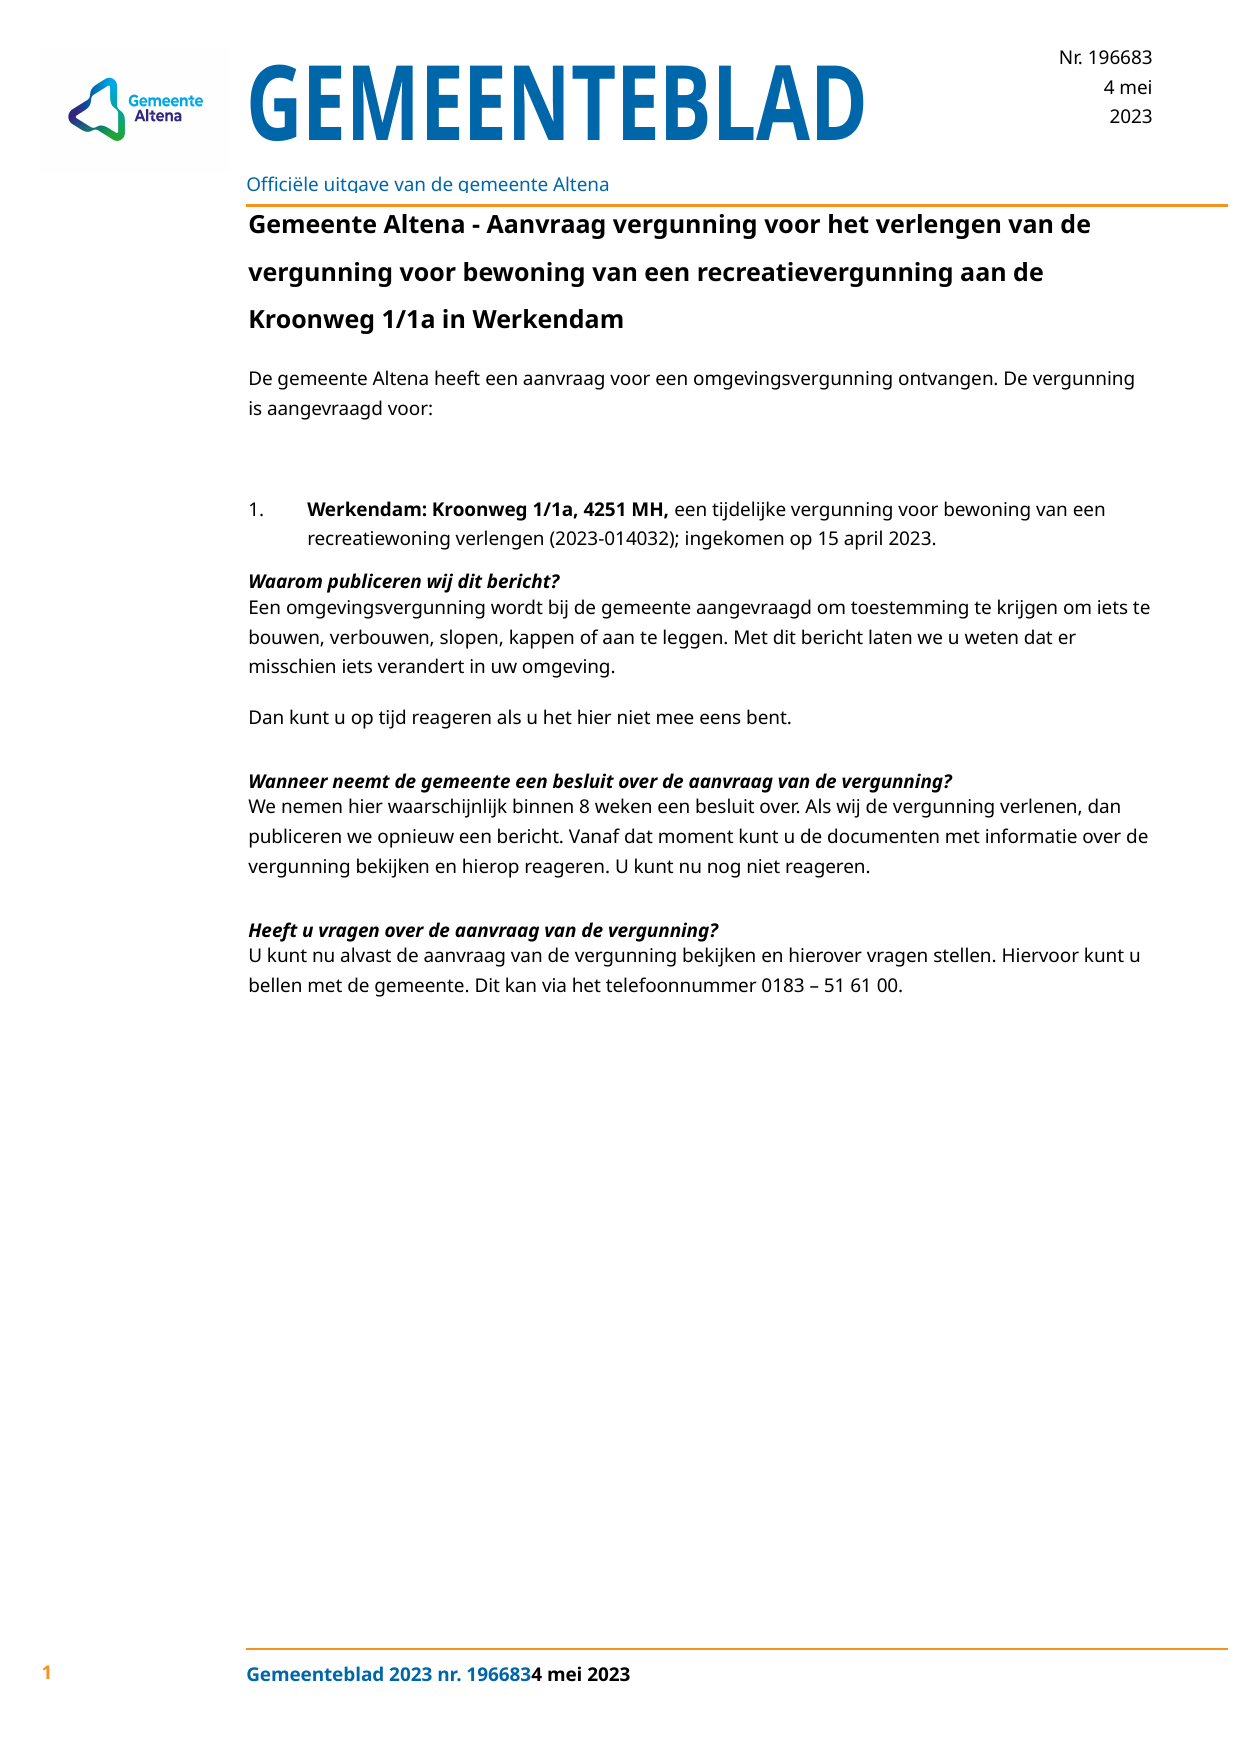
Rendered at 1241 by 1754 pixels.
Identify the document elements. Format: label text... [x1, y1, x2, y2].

text Wanneer neemt de gemeente een besluit over de aanvraag van de vergunning? [248, 768, 1152, 794]
text Dan kunt u op tijd reageren als u het hier niet mee eens bent. [248, 704, 1152, 730]
text Een omgevingsvergunning wordt bij de gemeente aangevraagd om toestemming te krijgen om iets te bouwen, verbouwen, slopen, kappen of aan te leggen. Met dit bericht laten we u weten dat er misschien iets verandert in uw omgeving. [248, 594, 1152, 679]
list Werkendam: Kroonweg 1/1a, 4251 MH, een tijdelijke vergunning voor bewoning van een recreatiewoning verlengen (2023-014032); ingekomen op 15 april 2023. [248, 496, 1152, 551]
text Heeft u vragen over de aanvraag van de vergunning? [248, 917, 1152, 942]
picture [41, 47, 231, 172]
text Gemeente Altena - Aanvraag vergunning voor het verlengen van de vergunning voor bewoning van een recreatievergunning aan de Kroonweg 1/1a in Werkendam [248, 207, 1152, 336]
text De gemeente Altena heeft een aanvraag voor een omgevingsvergunning ontvangen. De vergunning is aangevraagd voor: [248, 366, 1152, 421]
text We nemen hier waarschijnlijk binnen 8 weken een besluit over. Als wij de vergunning verlenen, dan publiceren we opnieuw een bericht. Vanaf dat moment kunt u de documenten met informatie over de vergunning bekijken en hierop reageren. U kunt nu nog niet reageren. [248, 794, 1152, 878]
text U kunt nu alvast de aanvraag van de vergunning bekijken en hierover vragen stellen. Hiervoor kunt u bellen met de gemeente. Dit kan via het telefoonnummer 0183 – 51 61 00. [248, 942, 1152, 998]
text Waarom publiceren wij dit bericht? [248, 569, 1152, 594]
